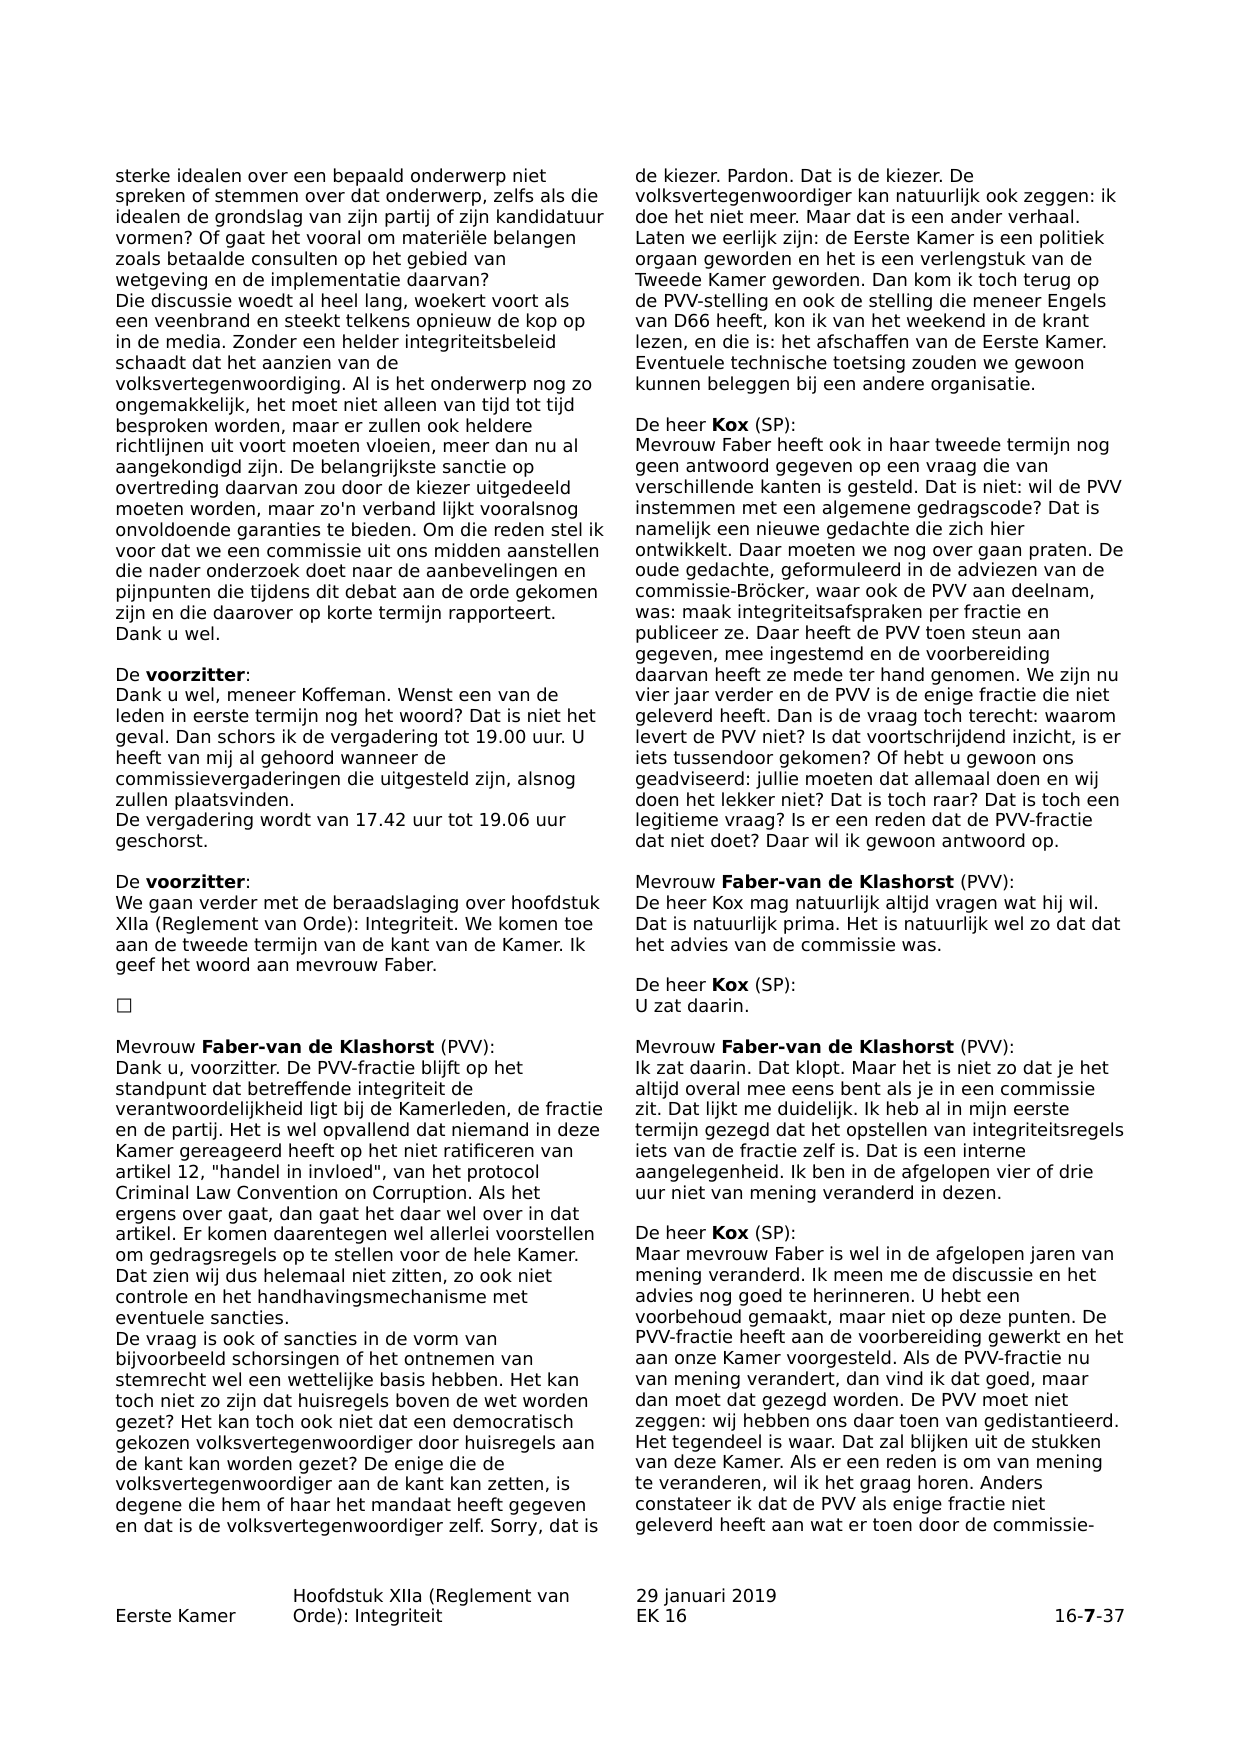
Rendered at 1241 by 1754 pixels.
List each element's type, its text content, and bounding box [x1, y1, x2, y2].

text Laten we eerlijk zijn: de Eerste Kamer is een politiek orgaan geworden en het is een verlengstuk van de Tweede Kamer geworden. Dan kom ik toch terug op de PVV-stelling en ook de stelling die meneer Engels van D66 heeft, kon ik van het weekend in de krant lezen, en die is: het afschaffen van de Eerste Kamer. Eventuele technische toetsing zouden we gewoon kunnen beleggen bij een andere organisatie. [635, 228, 1125, 394]
text De heer Kox (SP): [635, 1223, 1125, 1244]
text Dank u wel, meneer Koffeman. Wenst een van de leden in eerste termijn nog het woord? Dat is niet het geval. Dan schors ik de vergadering tot 19.00 uur. U heeft van mij al gehoord wanneer de commissievergaderingen die uitgesteld zijn, alsnog zullen plaatsvinden. [115, 685, 605, 810]
text Ik zat daarin. Dat klopt. Maar het is niet zo dat je het altijd overal mee eens bent als je in een commissie zit. Dat lijkt me duidelijk. Ik heb al in mijn eerste termijn gezegd dat het opstellen van integriteitsregels iets van de fractie zelf is. Dat is een interne aangelegenheid. Ik ben in de afgelopen vier of drie uur niet van mening veranderd in dezen. [635, 1057, 1125, 1203]
text ⬜ [115, 996, 605, 1017]
text De voorzitter: [115, 664, 605, 685]
text de kiezer. Pardon. Dat is de kiezer. De volksvertegenwoordiger kan natuurlijk ook zeggen: ik doe het niet meer. Maar dat is een ander verhaal. [635, 165, 1125, 228]
text Maar mevrouw Faber is wel in de afgelopen jaren van mening veranderd. Ik meen me de discussie en het advies nog goed te herinneren. U hebt een voorbehoud gemaakt, maar niet op deze punten. De PVV-fractie heeft aan de voorbereiding gewerkt en het aan onze Kamer voorgesteld. Als de PVV-fractie nu van mening verandert, dan vind ik dat goed, maar dan moet dat gezegd worden. De PVV moet niet zeggen: wij hebben ons daar toen van gedistantieerd. Het tegendeel is waar. Dat zal blijken uit de stukken van deze Kamer. Als er een reden is om van mening te veranderen, wil ik het graag horen. Anders constateer ik dat de PVV als enige fractie niet geleverd heeft aan wat er toen door de commissie- [635, 1244, 1125, 1536]
text Mevrouw Faber-van de Klashorst (PVV): [115, 1037, 605, 1057]
text De vergadering wordt van 17.42 uur tot 19.06 uur geschorst. [115, 810, 605, 852]
text Dank u wel. [115, 624, 605, 644]
text De heer Kox (SP): [635, 414, 1125, 435]
text Mevrouw Faber-van de Klashorst (PVV): [635, 1037, 1125, 1057]
text De voorzitter: [115, 872, 605, 893]
text sterke idealen over een bepaald onderwerp niet spreken of stemmen over dat onderwerp, zelfs als die idealen de grondslag van zijn partij of zijn kandidatuur vormen? Of gaat het vooral om materiële belangen zoals betaalde consulten op het gebied van wetgeving en de implementatie daarvan? [115, 165, 605, 290]
text Mevrouw Faber-van de Klashorst (PVV): [635, 872, 1125, 893]
text We gaan verder met de beraadslaging over hoofdstuk XIIa (Reglement van Orde): Integriteit. We komen toe aan de tweede termijn van de kant van de Kamer. Ik geef het woord aan mevrouw Faber. [115, 893, 605, 976]
text Dank u, voorzitter. De PVV-fractie blijft op het standpunt dat betreffende integriteit de verantwoordelijkheid ligt bij de Kamerleden, de fractie en de partij. Het is wel opvallend dat niemand in deze Kamer gereageerd heeft op het niet ratificeren van artikel 12, "handel in invloed", van het protocol Criminal Law Convention on Corruption. Als het ergens over gaat, dan gaat het daar wel over in dat artikel. Er komen daarentegen wel allerlei voorstellen om gedragsregels op te stellen voor de hele Kamer. Dat zien wij dus helemaal niet zitten, zo ook niet controle en het handhavingsmechanisme met eventuele sancties. [115, 1057, 605, 1328]
text Die discussie woedt al heel lang, woekert voort als een veenbrand en steekt telkens opnieuw de kop op in de media. Zonder een helder integriteitsbeleid schaadt dat het aanzien van de volksvertegenwoordiging. Al is het onderwerp nog zo ongemakkelijk, het moet niet alleen van tijd tot tijd besproken worden, maar er zullen ook heldere richtlijnen uit voort moeten vloeien, meer dan nu al aangekondigd zijn. De belangrijkste sanctie op overtreding daarvan zou door de kiezer uitgedeeld moeten worden, maar zo'n verband lijkt vooralsnog onvoldoende garanties te bieden. Om die reden stel ik voor dat we een commissie uit ons midden aanstellen die nader onderzoek doet naar de aanbevelingen en pijnpunten die tijdens dit debat aan de orde gekomen zijn en die daarover op korte termijn rapporteert. [115, 290, 605, 624]
text De vraag is ook of sancties in de vorm van bijvoorbeeld schorsingen of het ontnemen van stemrecht wel een wettelijke basis hebben. Het kan toch niet zo zijn dat huisregels boven de wet worden gezet? Het kan toch ook niet dat een democratisch gekozen volksvertegenwoordiger door huisregels aan de kant kan worden gezet? De enige die de volksvertegenwoordiger aan de kant kan zetten, is degene die hem of haar het mandaat heeft gegeven en dat is de volksvertegenwoordiger zelf. Sorry, dat is [115, 1328, 605, 1537]
text Mevrouw Faber heeft ook in haar tweede termijn nog geen antwoord gegeven op een vraag die van verschillende kanten is gesteld. Dat is niet: wil de PVV instemmen met een algemene gedragscode? Dat is namelijk een nieuwe gedachte die zich hier ontwikkelt. Daar moeten we nog over gaan praten. De oude gedachte, geformuleerd in de adviezen van de commissie-Bröcker, waar ook de PVV aan deelnam, was: maak integriteitsafspraken per fractie en publiceer ze. Daar heeft de PVV toen steun aan gegeven, mee ingestemd en de voorbereiding daarvan heeft ze mede ter hand genomen. We zijn nu vier jaar verder en de PVV is de enige fractie die niet geleverd heeft. Dan is de vraag toch terecht: waarom levert de PVV niet? Is dat voortschrijdend inzicht, is er iets tussendoor gekomen? Of hebt u gewoon ons geadviseerd: jullie moeten dat allemaal doen en wij doen het lekker niet? Dat is toch raar? Dat is toch een legitieme vraag? Is er een reden dat de PVV-fractie dat niet doet? Daar wil ik gewoon antwoord op. [635, 435, 1125, 852]
text U zat daarin. [635, 996, 1125, 1017]
text De heer Kox mag natuurlijk altijd vragen wat hij wil. Dat is natuurlijk prima. Het is natuurlijk wel zo dat dat het advies van de commissie was. [635, 893, 1125, 955]
text De heer Kox (SP): [635, 975, 1125, 996]
